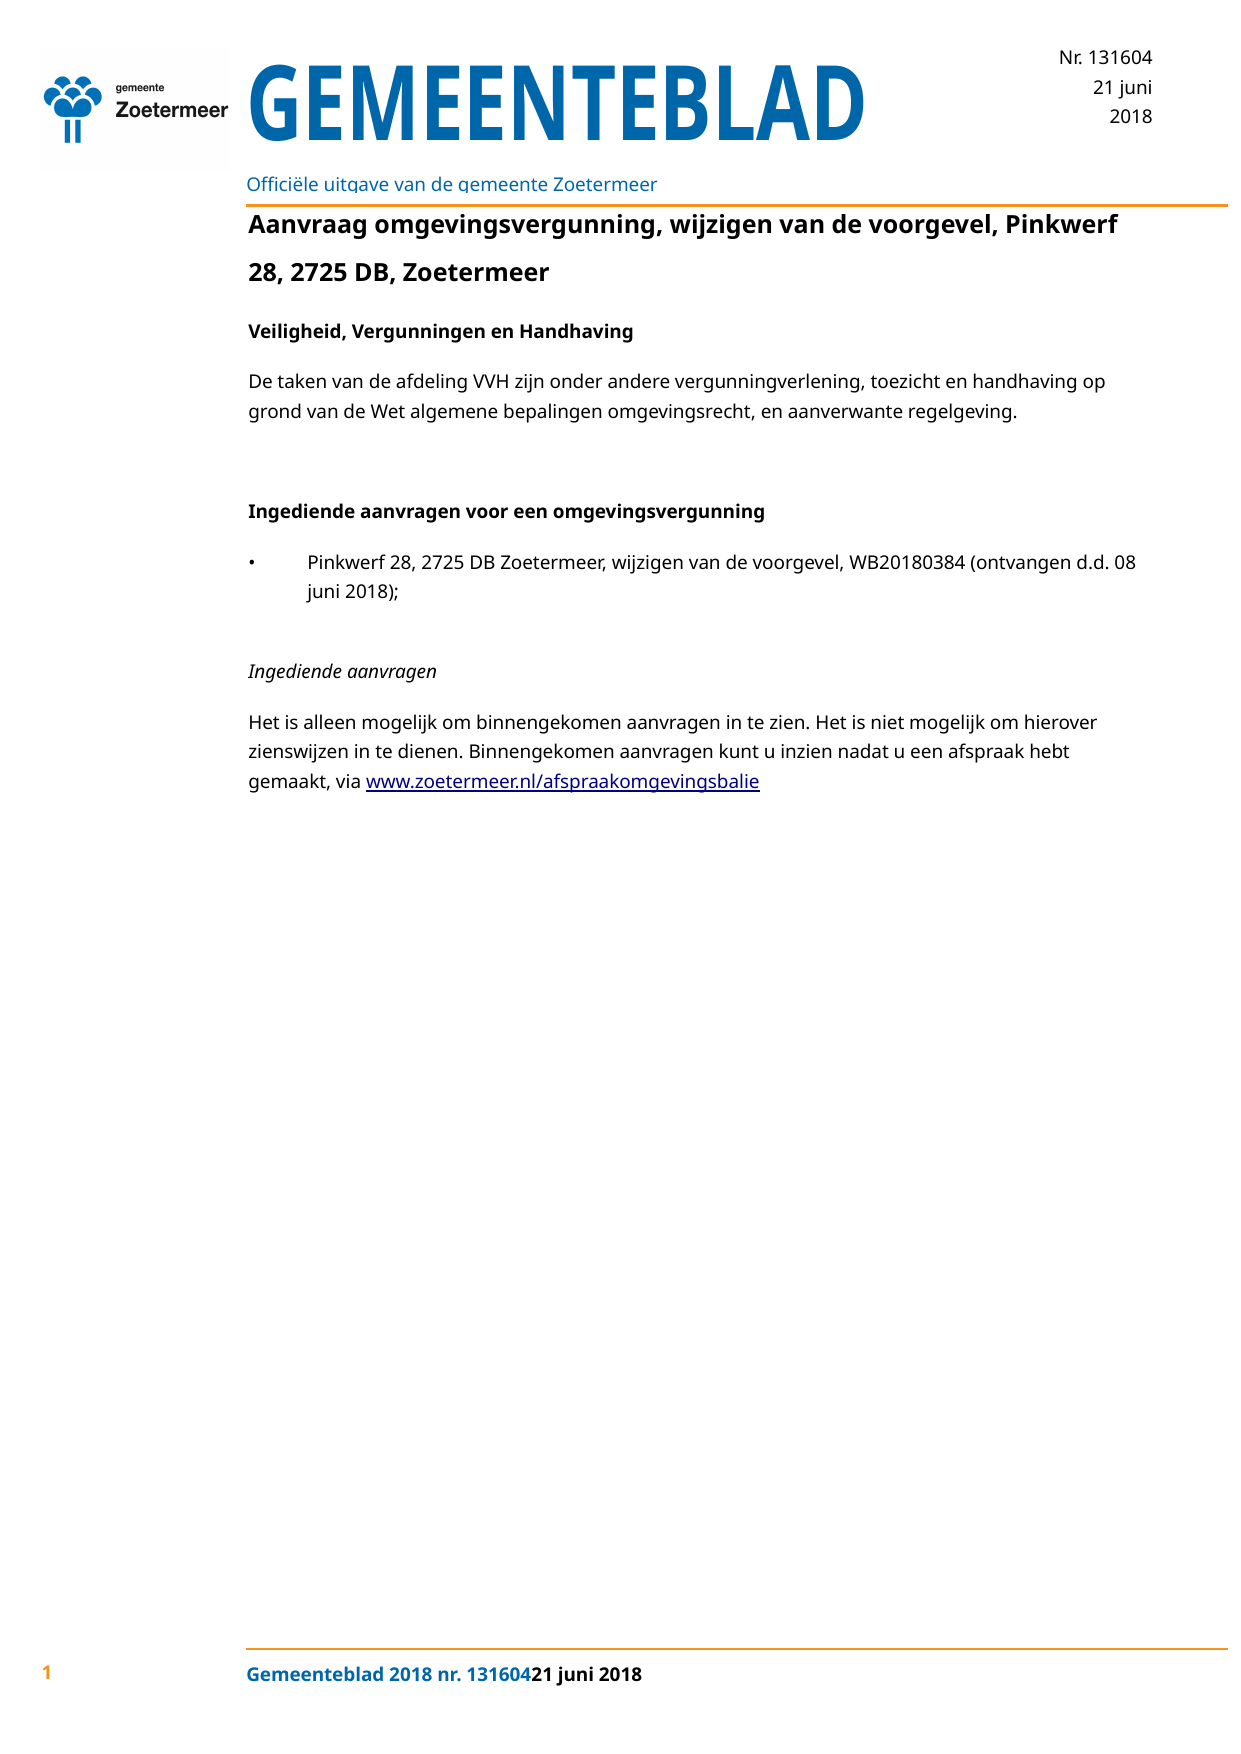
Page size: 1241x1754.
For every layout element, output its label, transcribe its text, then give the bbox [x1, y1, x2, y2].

text Aanvraag omgevingsvergunning, wijzigen van de voorgevel, Pinkwerf 28, 2725 DB, Zoetermeer [248, 207, 1152, 288]
text De taken van de afdeling VVH zijn onder andere vergunningverlening, toezicht en handhaving op grond van de Wet algemene bepalingen omgevingsrecht, en aanverwante regelgeving. [248, 368, 1152, 424]
text Het is alleen mogelijk om binnengekomen aanvragen in te zien. Het is niet mogelijk om hierover zienswijzen in te dienen. Binnengekomen aanvragen kunt u inzien nadat u een afspraak hebt gemaakt, via www.zoetermeer.nl/afspraakomgevingsbalie [248, 709, 1152, 794]
text Ingediende aanvragen [248, 659, 1152, 684]
text Ingediende aanvragen voor een omgevingsvergunning [248, 499, 1152, 524]
list Pinkwerf 28, 2725 DB Zoetermeer, wijzigen van de voorgevel, WB20180384 (ontvangen d.d. 08 juni 2018); [248, 549, 1152, 604]
picture [41, 47, 231, 172]
text Veiligheid, Vergunningen en Handhaving [248, 318, 1152, 344]
